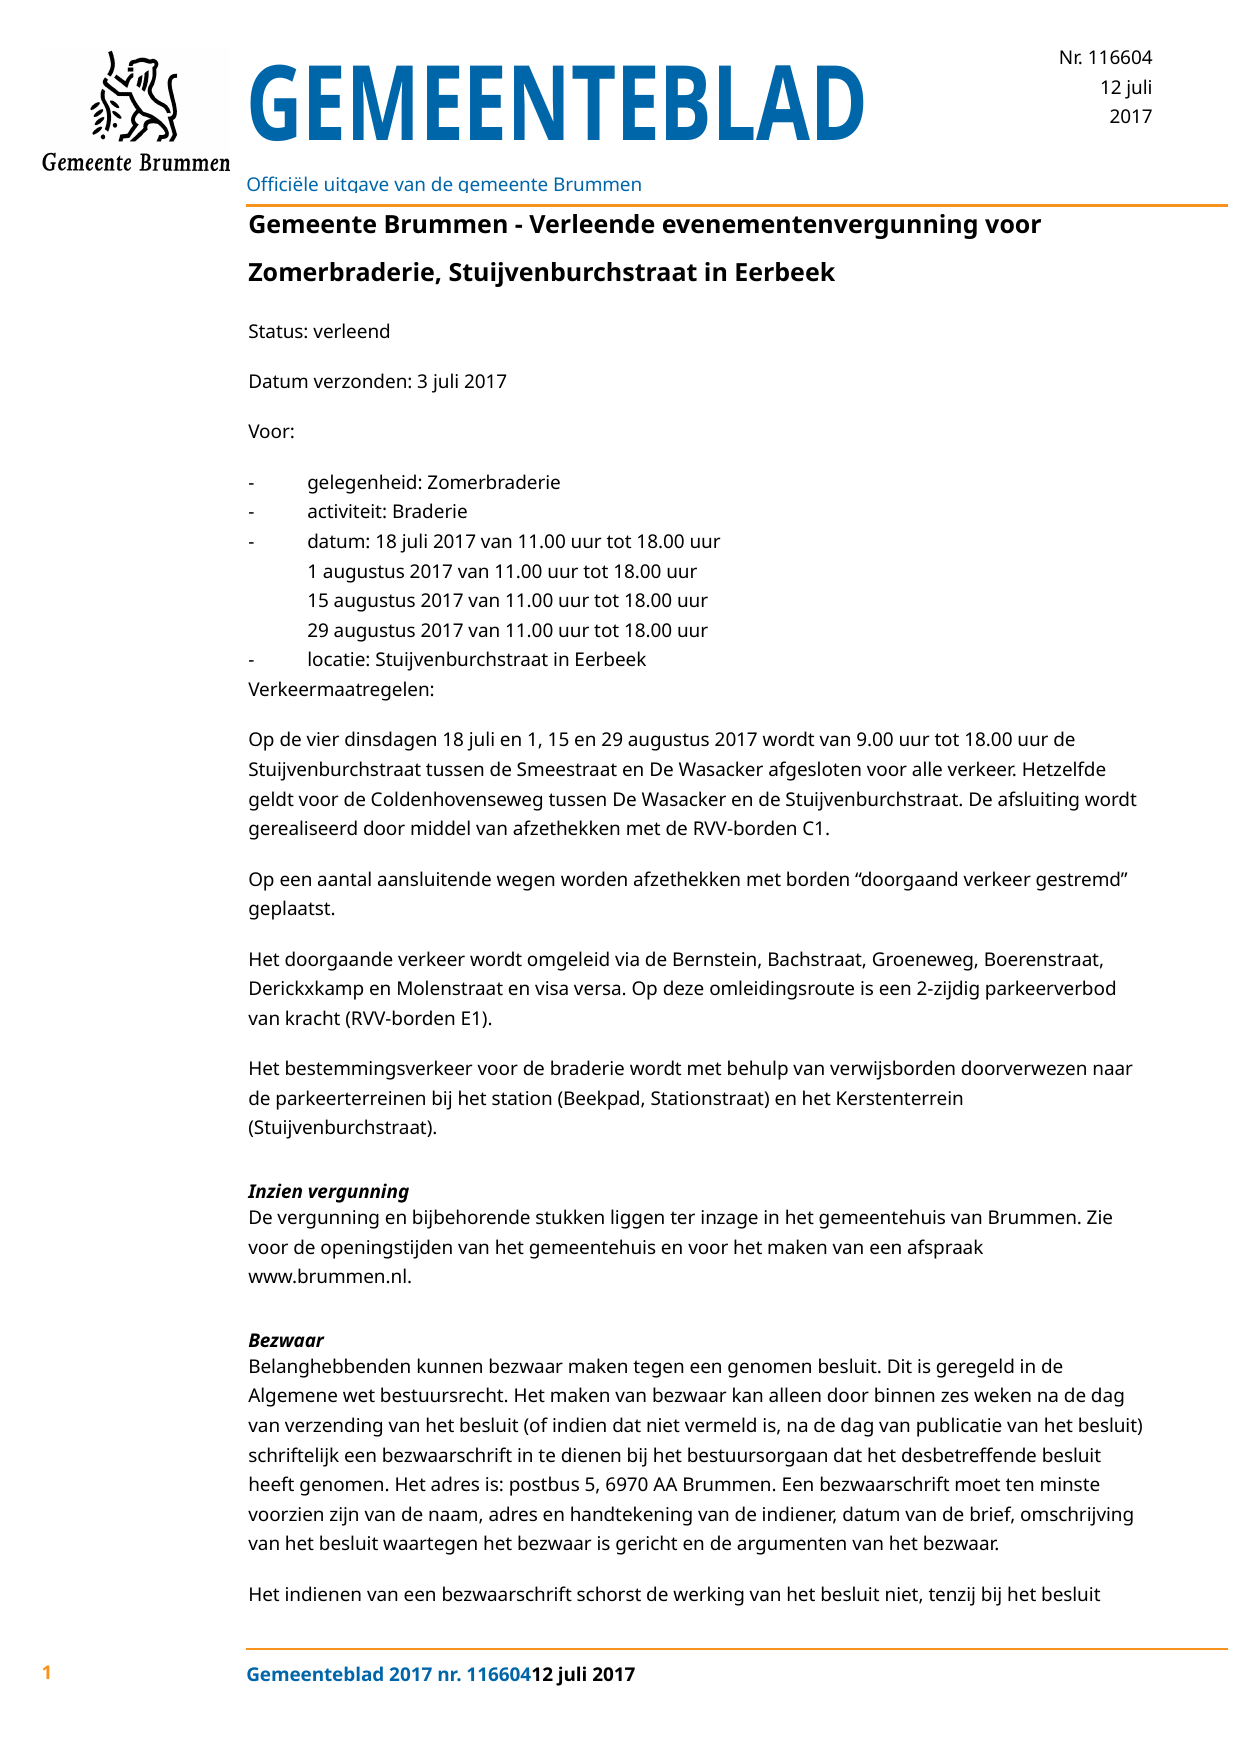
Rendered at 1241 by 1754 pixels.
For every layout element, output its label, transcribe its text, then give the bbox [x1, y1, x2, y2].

picture [41, 47, 231, 172]
text Op de vier dinsdagen 18 juli en 1, 15 en 29 augustus 2017 wordt van 9.00 uur tot 18.00 uur de Stuijvenburchstraat tussen de Smeestraat en De Wasacker afgesloten voor alle verkeer. Hetzelfde geldt voor de Coldenhovenseweg tussen De Wasacker en de Stuijvenburchstraat. De afsluiting wordt gerealiseerd door middel van afzethekken met de RVV-borden C1. [248, 727, 1152, 841]
text Op een aantal aansluitende wegen worden afzethekken met borden “doorgaand verkeer gestremd” geplaatst. [248, 866, 1152, 921]
list 15 augustus 2017 van 11.00 uur tot 18.00 uur [248, 587, 1152, 613]
text De vergunning en bijbehorende stukken liggen ter inzage in het gemeentehuis van Brummen. Zie voor de openingstijden van het gemeentehuis en voor het maken van een afspraak www.brummen.nl. [248, 1204, 1152, 1289]
text Het doorgaande verkeer wordt omgeleid via de Bernstein, Bachstraat, Groeneweg, Boerenstraat, Derickxkamp en Molenstraat en visa versa. Op deze omleidingsroute is een 2-zijdig parkeerverbod van kracht (RVV-borden E1). [248, 946, 1152, 1031]
list 1 augustus 2017 van 11.00 uur tot 18.00 uur [248, 558, 1152, 584]
list datum: 18 juli 2017 van 11.00 uur tot 18.00 uur [248, 528, 1152, 554]
list gelegenheid: Zomerbraderie [248, 469, 1152, 495]
text Verkeermaatregelen: [248, 676, 1152, 702]
list 29 augustus 2017 van 11.00 uur tot 18.00 uur [248, 617, 1152, 643]
text Status: verleend [248, 318, 1152, 344]
text Bezwaar [248, 1327, 1152, 1353]
list locatie: Stuijvenburchstraat in Eerbeek [248, 647, 1152, 672]
text Voor: [248, 419, 1152, 444]
list activiteit: Braderie [248, 499, 1152, 524]
text Belanghebbenden kunnen bezwaar maken tegen een genomen besluit. Dit is geregeld in de Algemene wet bestuursrecht. Het maken van bezwaar kan alleen door binnen zes weken na de dag van verzending van het besluit (of indien dat niet vermeld is, na de dag van publicatie van het besluit) schriftelijk een bezwaarschrift in te dienen bij het bestuursorgaan dat het desbetreffende besluit heeft genomen. Het adres is: postbus 5, 6970 AA Brummen. Een bezwaarschrift moet ten minste voorzien zijn van de naam, adres en handtekening van de indiener, datum van de brief, omschrijving van het besluit waartegen het bezwaar is gericht en de argumenten van het bezwaar. [248, 1353, 1152, 1556]
text Het indienen van een bezwaarschrift schorst de werking van het besluit niet, tenzij bij het besluit [248, 1581, 1152, 1607]
text Gemeente Brummen - Verleende evenementenvergunning voor Zomerbraderie, Stuijvenburchstraat in Eerbeek [248, 207, 1152, 288]
text Datum verzonden: 3 juli 2017 [248, 368, 1152, 394]
text Inzien vergunning [248, 1178, 1152, 1204]
text Het bestemmingsverkeer voor de braderie wordt met behulp van verwijsborden doorverwezen naar de parkeerterreinen bij het station (Beekpad, Stationstraat) en het Kerstenterrein (Stuijvenburchstraat). [248, 1055, 1152, 1140]
